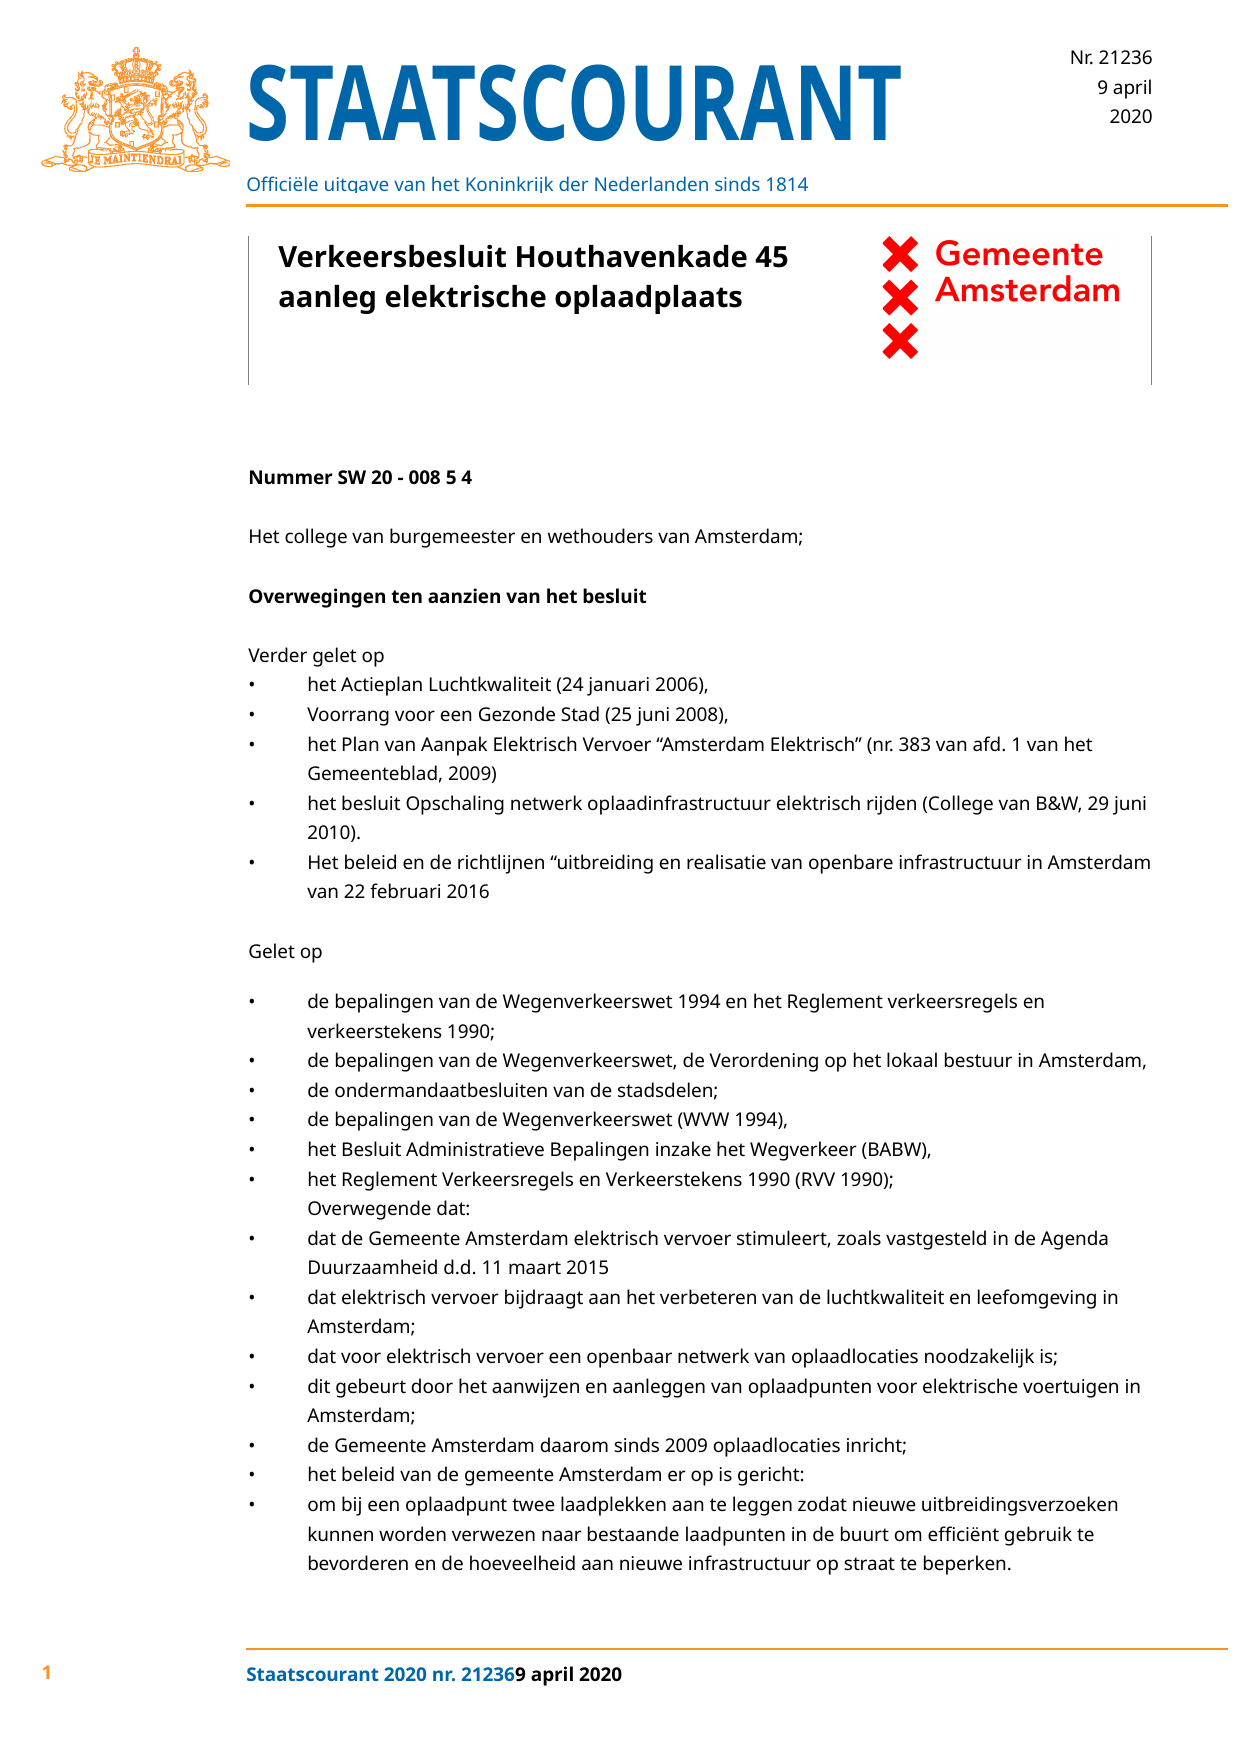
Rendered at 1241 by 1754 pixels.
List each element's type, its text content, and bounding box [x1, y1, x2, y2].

list dat voor elektrisch vervoer een openbaar netwerk van oplaadlocaties noodzakelijk is; [248, 1343, 1152, 1369]
text Nummer SW 20 - 008 5 4 [248, 464, 1152, 490]
list Voorrang voor een Gezonde Stad (25 juni 2008), [248, 701, 1152, 727]
list het Besluit Administratieve Bepalingen inzake het Wegverkeer (BABW), [248, 1136, 1152, 1162]
list de Gemeente Amsterdam daarom sinds 2009 oplaadlocaties inricht; [248, 1432, 1152, 1458]
list het Reglement Verkeersregels en Verkeerstekens 1990 (RVV 1990); [248, 1166, 1152, 1192]
text Verder gelet op [248, 642, 1152, 668]
text Overwegingen ten aanzien van het besluit [248, 583, 1152, 609]
picture [41, 47, 231, 172]
list Het beleid en de richtlijnen “uitbreiding en realisatie van openbare infrastructuur in Amsterdam van 22 februari 2016 [248, 849, 1152, 904]
table_header [850, 236, 1151, 385]
list Overwegende dat: [248, 1195, 1152, 1221]
list dat de Gemeente Amsterdam elektrisch vervoer stimuleert, zoals vastgesteld in de Agenda Duurzaamheid d.d. 11 maart 2015 [248, 1225, 1152, 1280]
list de ondermandaatbesluiten van de stadsdelen; [248, 1077, 1152, 1103]
list dat elektrisch vervoer bijdraagt aan het verbeteren van de luchtkwaliteit en leefomgeving in Amsterdam; [248, 1284, 1152, 1339]
table_header Verkeersbesluit Houthavenkade 45 aanleg elektrische oplaadplaats [249, 236, 850, 385]
text Gelet op [248, 938, 1152, 964]
list de bepalingen van de Wegenverkeerswet, de Verordening op het lokaal bestuur in Amsterdam, [248, 1047, 1152, 1073]
picture [882, 236, 1119, 359]
list dit gebeurt door het aanwijzen en aanleggen van oplaadpunten voor elektrische voertuigen in Amsterdam; [248, 1373, 1152, 1428]
text Het college van burgemeester en wethouders van Amsterdam; [248, 524, 1152, 549]
list de bepalingen van de Wegenverkeerswet (WVW 1994), [248, 1107, 1152, 1132]
list de bepalingen van de Wegenverkeerswet 1994 en het Reglement verkeersregels en verkeerstekens 1990; [248, 988, 1152, 1044]
list het Actieplan Luchtkwaliteit (24 januari 2006), [248, 672, 1152, 697]
list het Plan van Aanpak Elektrisch Vervoer “Amsterdam Elektrisch” (nr. 383 van afd. 1 van het Gemeenteblad, 2009) [248, 731, 1152, 786]
list om bij een oplaadpunt twee laadplekken aan te leggen zodat nieuwe uitbreidingsverzoeken kunnen worden verwezen naar bestaande laadpunten in de buurt om efficiënt gebruik te bevorderen en de hoeveelheid aan nieuwe infrastructuur op straat te beperken. [248, 1491, 1152, 1576]
list het besluit Opschaling netwerk oplaadinfrastructuur elektrisch rijden (College van B&W, 29 juni 2010). [248, 790, 1152, 845]
list het beleid van de gemeente Amsterdam er op is gericht: [248, 1462, 1152, 1487]
